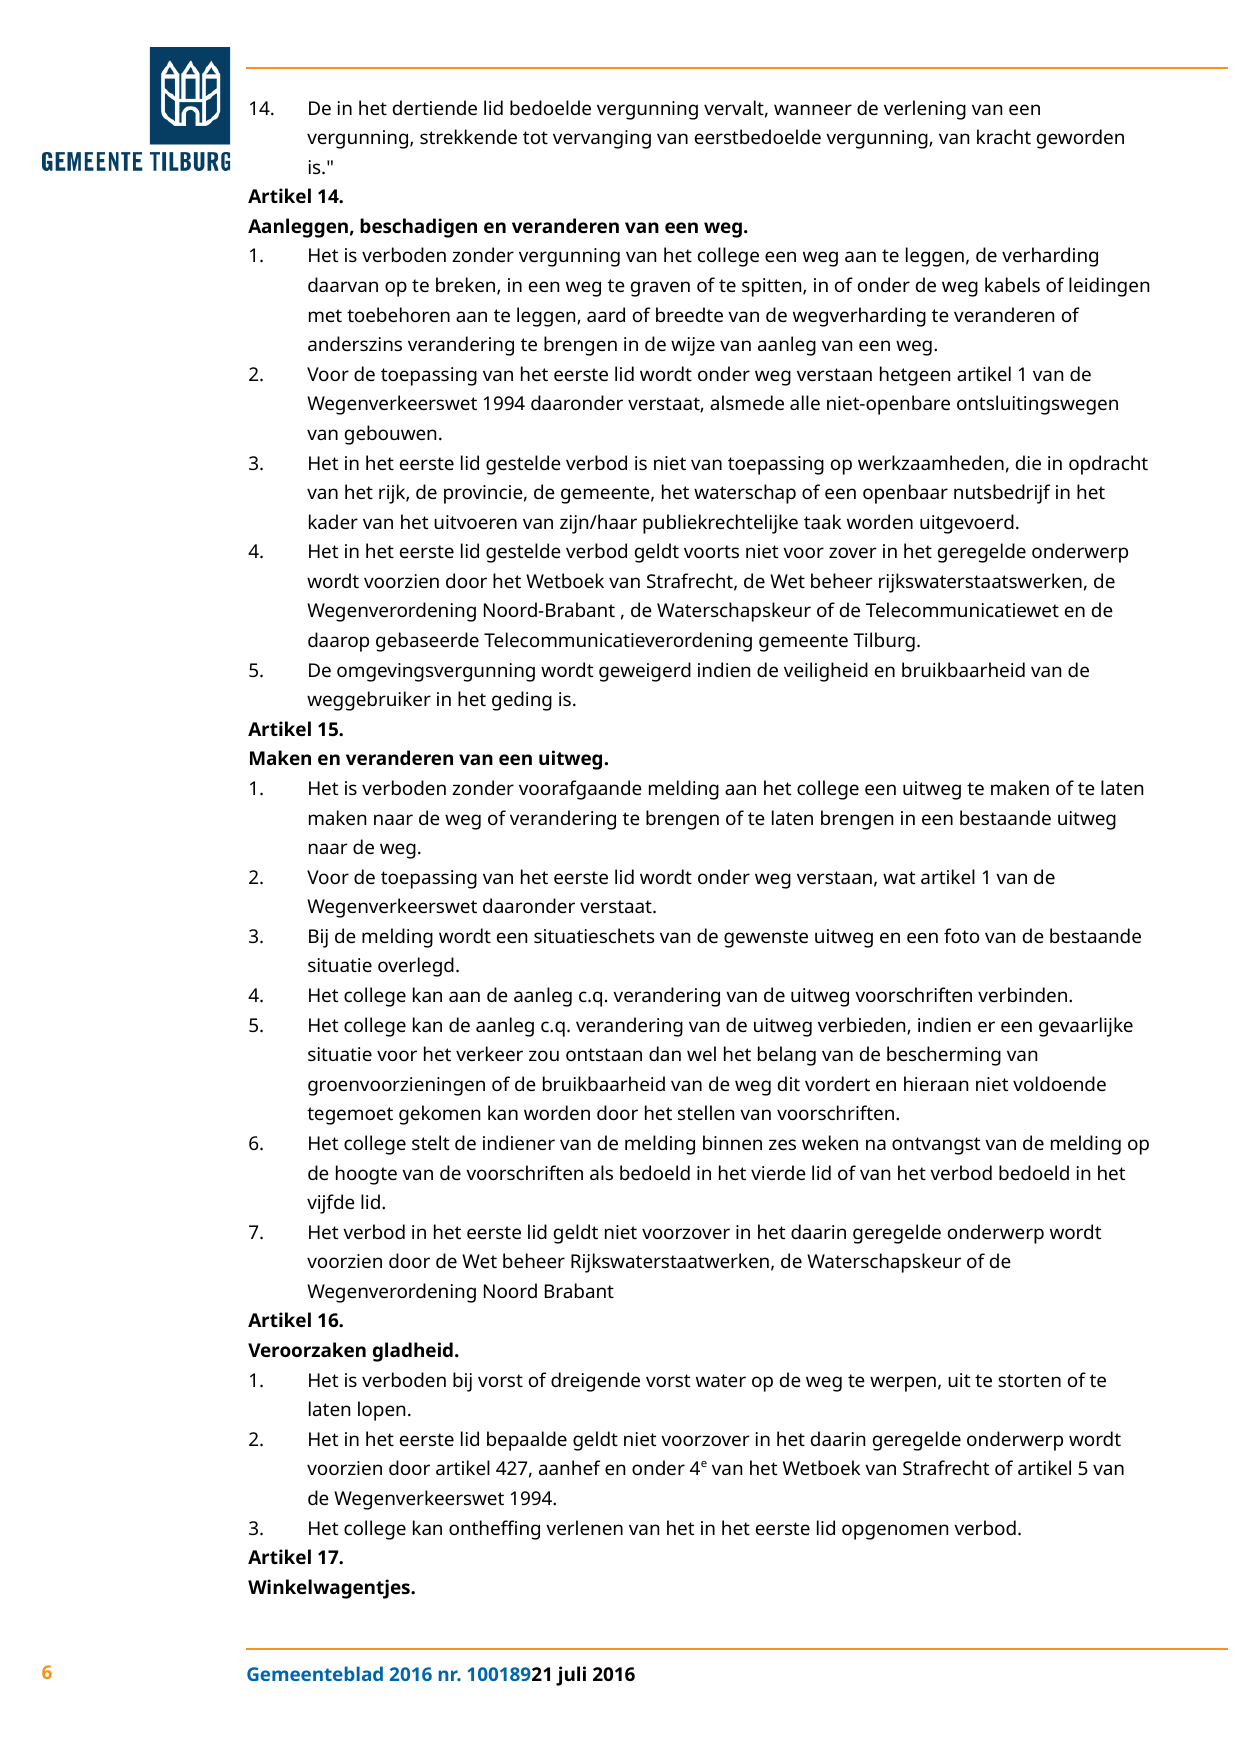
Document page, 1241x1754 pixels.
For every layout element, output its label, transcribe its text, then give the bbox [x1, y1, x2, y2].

list Het college kan aan de aanleg c.q. verandering van de uitweg voorschriften verbinden. [248, 982, 1152, 1008]
text Aanleggen, beschadigen en veranderen van een weg. [248, 213, 1152, 239]
list Het college kan ontheffing verlenen van het in het eerste lid opgenomen verbod. [248, 1515, 1152, 1541]
list Het in het eerste lid gestelde verbod is niet van toepassing op werkzaamheden, die in opdracht van het rijk, de provincie, de gemeente, het waterschap of een openbaar nutsbedrijf in het kader van het uitvoeren van zijn/haar publiekrechtelijke taak worden uitgevoerd. [248, 450, 1152, 535]
list Voor de toepassing van het eerste lid wordt onder weg verstaan hetgeen artikel 1 van de Wegenverkeerswet 1994 daaronder verstaat, alsmede alle niet-openbare ontsluitingswegen van gebouwen. [248, 361, 1152, 446]
text Winkelwagentjes. [248, 1574, 1152, 1600]
list Het college stelt de indiener van de melding binnen zes weken na ontvangst van de melding op de hoogte van de voorschriften als bedoeld in het vierde lid of van het verbod bedoeld in het vijfde lid. [248, 1130, 1152, 1215]
text Artikel 16. [248, 1308, 1152, 1333]
list Het is verboden bij vorst of dreigende vorst water op de weg te werpen, uit te storten of te laten lopen. [248, 1367, 1152, 1422]
list Het verbod in het eerste lid geldt niet voorzover in het daarin geregelde onderwerp wordt voorzien door de Wet beheer Rijkswaterstaatwerken, de Waterschapskeur of de Wegenverordening Noord Brabant [248, 1219, 1152, 1304]
text Artikel 14. [248, 183, 1152, 209]
text Veroorzaken gladheid. [248, 1337, 1152, 1363]
picture [41, 47, 231, 172]
list Het is verboden zonder vergunning van het college een weg aan te leggen, de verharding daarvan op te breken, in een weg te graven of te spitten, in of onder de weg kabels of leidingen met toebehoren aan te leggen, aard of breedte van de wegverharding te veranderen of anderszins verandering te brengen in de wijze van aanleg van een weg. [248, 243, 1152, 357]
list Bij de melding wordt een situatieschets van de gewenste uitweg en een foto van de bestaande situatie overlegd. [248, 923, 1152, 978]
list Het in het eerste lid gestelde verbod geldt voorts niet voor zover in het geregelde onderwerp wordt voorzien door het Wetboek van Strafrecht, de Wet beheer rijkswaterstaatswerken, de Wegenverordening Noord-Brabant , de Waterschapskeur of de Telecommunicatiewet en de daarop gebaseerde Telecommunicatieverordening gemeente Tilburg. [248, 538, 1152, 653]
list Het in het eerste lid bepaalde geldt niet voorzover in het daarin geregelde onderwerp wordt voorzien door artikel 427, aanhef en onder 4e van het Wetboek van Strafrecht of artikel 5 van de Wegenverkeerswet 1994. [248, 1426, 1152, 1511]
list De omgevingsvergunning wordt geweigerd indien de veiligheid en bruikbaarheid van de weggebruiker in het geding is. [248, 657, 1152, 712]
list Voor de toepassing van het eerste lid wordt onder weg verstaan, wat artikel 1 van de Wegenverkeerswet daaronder verstaat. [248, 864, 1152, 919]
text Artikel 15. [248, 716, 1152, 742]
text Maken en veranderen van een uitweg. [248, 746, 1152, 771]
list De in het dertiende lid bedoelde vergunning vervalt, wanneer de verlening van een vergunning, strekkende tot vervanging van eerstbedoelde vergunning, van kracht geworden is." [248, 95, 1152, 180]
list Het college kan de aanleg c.q. verandering van de uitweg verbieden, indien er een gevaarlijke situatie voor het verkeer zou ontstaan dan wel het belang van de bescherming van groenvoorzieningen of de bruikbaarheid van de weg dit vordert en hieraan niet voldoende tegemoet gekomen kan worden door het stellen van voorschriften. [248, 1012, 1152, 1126]
list Het is verboden zonder voorafgaande melding aan het college een uitweg te maken of te laten maken naar de weg of verandering te brengen of te laten brengen in een bestaande uitweg naar de weg. [248, 775, 1152, 860]
text Artikel 17. [248, 1544, 1152, 1570]
